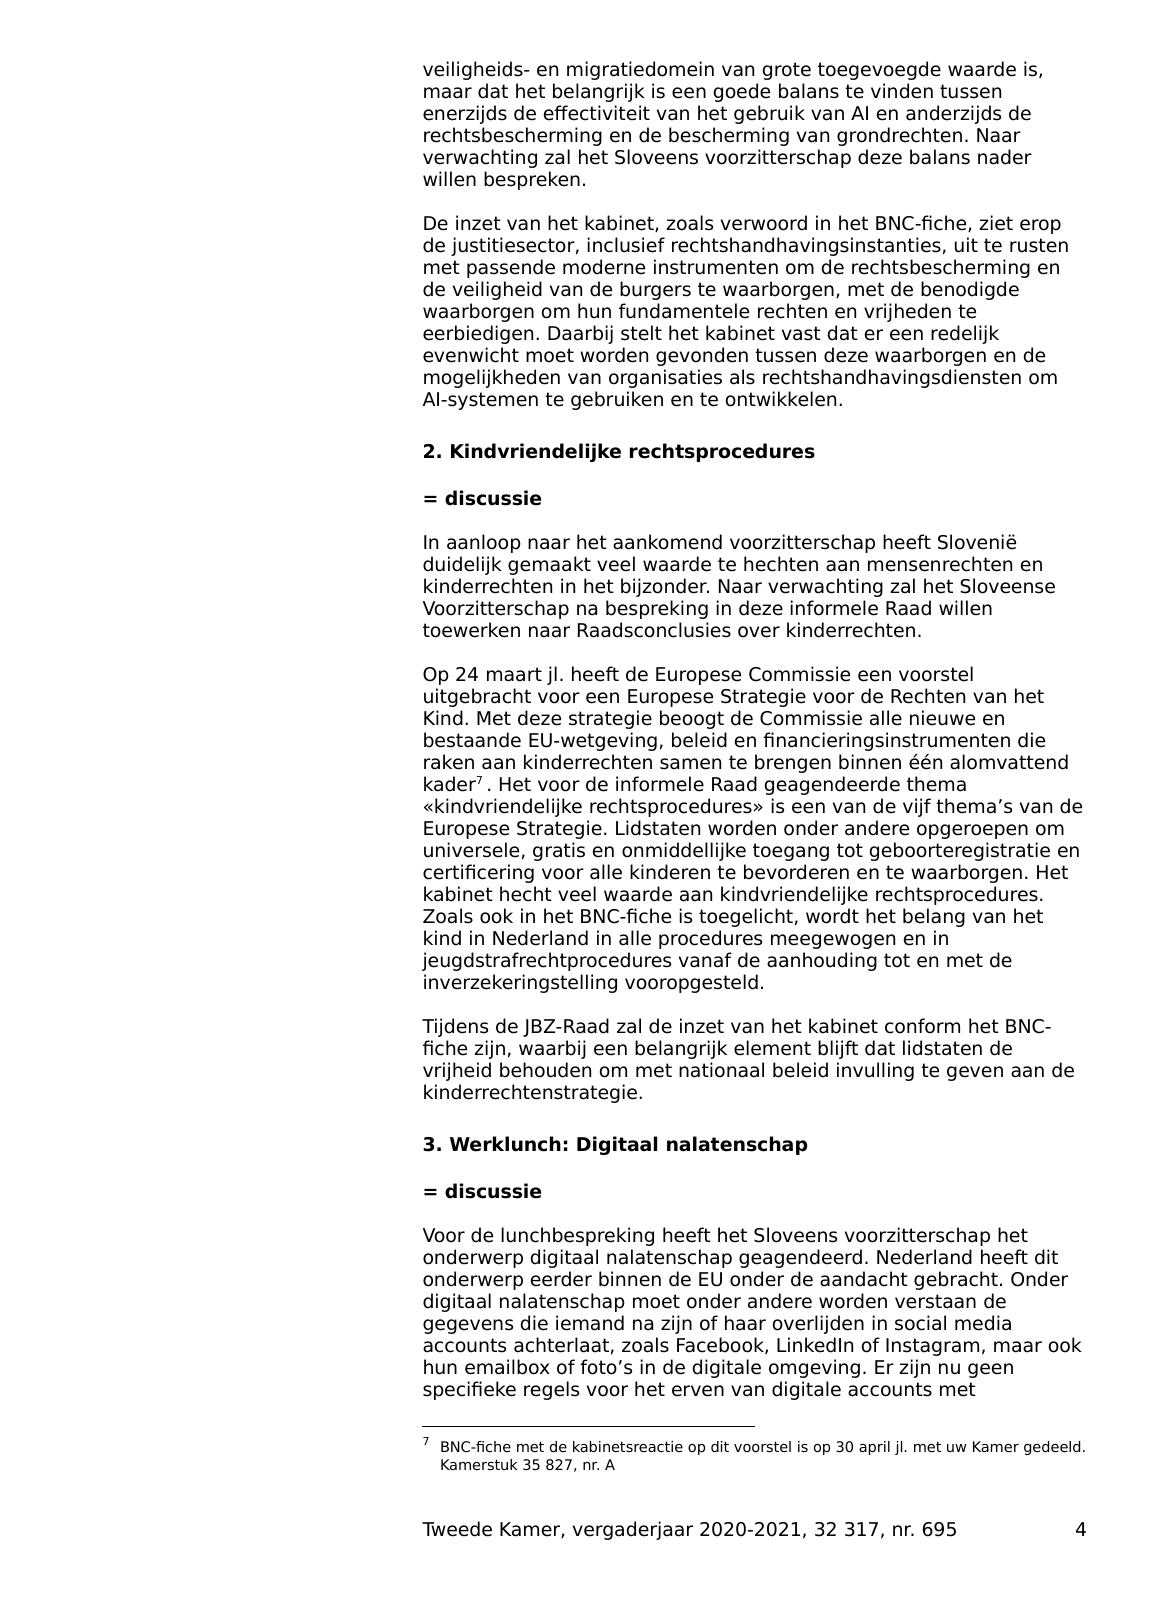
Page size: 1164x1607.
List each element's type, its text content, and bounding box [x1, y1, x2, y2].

text veiligheids- en migratiedomein van grote toegevoegde waarde is, maar dat het belangrijk is een goede balans te vinden tussen enerzijds de effectiviteit van het gebruik van AI en anderzijds de rechtsbescherming en de bescherming van grondrechten. Naar verwachting zal het Sloveens voorzitterschap deze balans nader willen bespreken. [422, 59, 1087, 191]
text De inzet van het kabinet, zoals verwoord in het BNC-fiche, ziet erop de justitiesector, inclusief rechtshandhavingsinstanties, uit te rusten met passende moderne instrumenten om de rechtsbescherming en de veiligheid van de burgers te waarborgen, met de benodigde waarborgen om hun fundamentele rechten en vrijheden te eerbiedigen. Daarbij stelt het kabinet vast dat er een redelijk evenwicht moet worden gevonden tussen deze waarborgen en de mogelijkheden van organisaties als rechtshandhavingsdiensten om AI-systemen te gebruiken en te ontwikkelen. [422, 213, 1087, 411]
text Op 24 maart jl. heeft de Europese Commissie een voorstel uitgebracht voor een Europese Strategie voor de Rechten van het Kind. Met deze strategie beoogt de Commissie alle nieuwe en bestaande EU-wetgeving, beleid en financieringsinstrumenten die raken aan kinderrechten samen te brengen binnen één alomvattend kader. Het voor de informele Raad geagendeerde thema «kindvriendelijke rechtsprocedures» is een van de vijf thema’s van de Europese Strategie. Lidstaten worden onder andere opgeroepen om universele, gratis en onmiddellijke toegang tot geboorteregistratie en certificering voor alle kinderen te bevorderen en te waarborgen. Het kabinet hecht veel waarde aan kindvriendelijke rechtsprocedures. Zoals ook in het BNC-fiche is toegelicht, wordt het belang van het kind in Nederland in alle procedures meegewogen en in jeugdstrafrechtprocedures vanaf de aanhouding tot en met de inverzekeringstelling vooropgesteld. [422, 664, 1087, 994]
text In aanloop naar het aankomend voorzitterschap heeft Slovenië duidelijk gemaakt veel waarde te hechten aan mensenrechten en kinderrechten in het bijzonder. Naar verwachting zal het Sloveense Voorzitterschap na bespreking in deze informele Raad willen toewerken naar Raadsconclusies over kinderrechten. [422, 532, 1087, 642]
text Voor de lunchbespreking heeft het Sloveens voorzitterschap het onderwerp digitaal nalatenschap geagendeerd. Nederland heeft dit onderwerp eerder binnen de EU onder de aandacht gebracht. Onder digitaal nalatenschap moet onder andere worden verstaan de gegevens die iemand na zijn of haar overlijden in social media accounts achterlaat, zoals Facebook, LinkedIn of Instagram, maar ook hun emailbox of foto’s in de digitale omgeving. Er zijn nu geen specifieke regels voor het erven van digitale accounts met [422, 1225, 1087, 1401]
text BNC-fiche met de kabinetsreactie op dit voorstel is op 30 april jl. met uw Kamer gedeeld. Kamerstuk 35 827, nr. A [422, 1435, 1087, 1474]
text Tijdens de JBZ-Raad zal de inzet van het kabinet conform het BNC-fiche zijn, waarbij een belangrijk element blijft dat lidstaten de vrijheid behouden om met nationaal beleid invulling te geven aan de kinderrechtenstrategie. [422, 1016, 1087, 1104]
text = discussie [422, 488, 1087, 510]
subtitle 3. Werklunch: Digitaal nalatenschap [422, 1134, 1087, 1156]
subtitle 2. Kindvriendelijke rechtsprocedures [422, 441, 1087, 463]
text = discussie [422, 1181, 1087, 1203]
